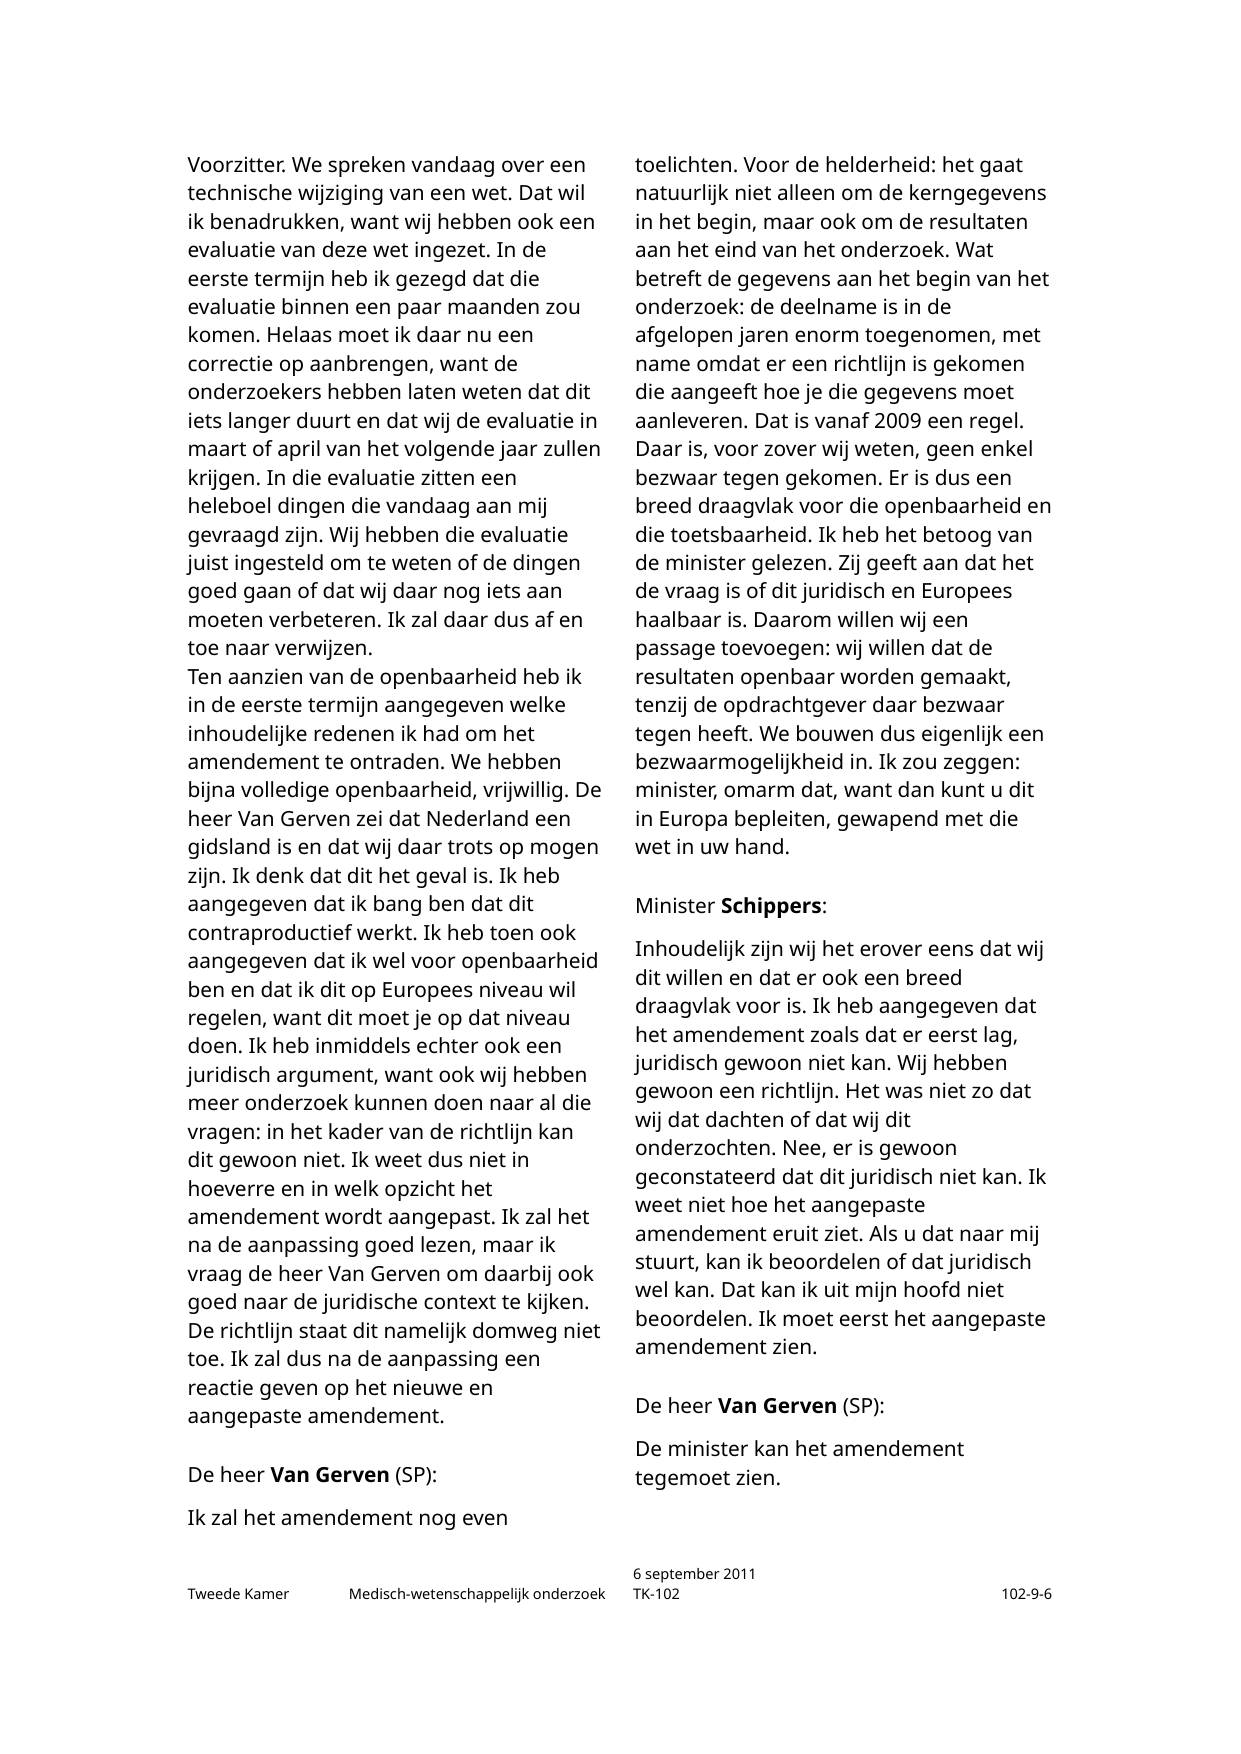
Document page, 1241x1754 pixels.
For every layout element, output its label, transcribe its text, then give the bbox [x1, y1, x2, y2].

text De heer Van Gerven (SP): [635, 1391, 1053, 1419]
text De heer Van Gerven (SP): [187, 1460, 605, 1488]
text Ik zal het amendement nog even [187, 1503, 605, 1532]
text Minister Schippers: [635, 891, 1053, 919]
text De minister kan het amendement tegemoet zien. [635, 1434, 1053, 1491]
text Ten aanzien van de openbaarheid heb ik in de eerste termijn aangegeven welke inhoudelijke redenen ik had om het amendement te ontraden. We hebben bijna volledige openbaarheid, vrijwillig. De heer Van Gerven zei dat Nederland een gidsland is en dat wij daar trots op mogen zijn. Ik denk dat dit het geval is. Ik heb aangegeven dat ik bang ben dat dit contraproductief werkt. Ik heb toen ook aangegeven dat ik wel voor openbaarheid ben en dat ik dit op Europees niveau wil regelen, want dit moet je op dat niveau doen. Ik heb inmiddels echter ook een juridisch argument, want ook wij hebben meer onderzoek kunnen doen naar al die vragen: in het kader van de richtlijn kan dit gewoon niet. Ik weet dus niet in hoeverre en in welk opzicht het amendement wordt aangepast. Ik zal het na de aanpassing goed lezen, maar ik vraag de heer Van Gerven om daarbij ook goed naar de juridische context te kijken. De richtlijn staat dit namelijk domweg niet toe. Ik zal dus na de aanpassing een reactie geven op het nieuwe en aangepaste amendement. [187, 662, 605, 1430]
text Inhoudelijk zijn wij het erover eens dat wij dit willen en dat er ook een breed draagvlak voor is. Ik heb aangegeven dat het amendement zoals dat er eerst lag, juridisch gewoon niet kan. Wij hebben gewoon een richtlijn. Het was niet zo dat wij dat dachten of dat wij dit onderzochten. Nee, er is gewoon geconstateerd dat dit juridisch niet kan. Ik weet niet hoe het aangepaste amendement eruit ziet. Als u dat naar mij stuurt, kan ik beoordelen of dat juridisch wel kan. Dat kan ik uit mijn hoofd niet beoordelen. Ik moet eerst het aangepaste amendement zien. [635, 934, 1053, 1361]
text toelichten. Voor de helderheid: het gaat natuurlijk niet alleen om de kerngegevens in het begin, maar ook om de resultaten aan het eind van het onderzoek. Wat betreft de gegevens aan het begin van het onderzoek: de deelname is in de afgelopen jaren enorm toegenomen, met name omdat er een richtlijn is gekomen die aangeeft hoe je die gegevens moet aanleveren. Dat is vanaf 2009 een regel. Daar is, voor zover wij weten, geen enkel bezwaar tegen gekomen. Er is dus een breed draagvlak voor die openbaarheid en die toetsbaarheid. Ik heb het betoog van de minister gelezen. Zij geeft aan dat het de vraag is of dit juridisch en Europees haalbaar is. Daarom willen wij een passage toevoegen: wij willen dat de resultaten openbaar worden gemaakt, tenzij de opdrachtgever daar bezwaar tegen heeft. We bouwen dus eigenlijk een bezwaarmogelijkheid in. Ik zou zeggen: minister, omarm dat, want dan kunt u dit in Europa bepleiten, gewapend met die wet in uw hand. [635, 150, 1053, 861]
text Voorzitter. We spreken vandaag over een technische wijziging van een wet. Dat wil ik benadrukken, want wij hebben ook een evaluatie van deze wet ingezet. In de eerste termijn heb ik gezegd dat die evaluatie binnen een paar maanden zou komen. Helaas moet ik daar nu een correctie op aanbrengen, want de onderzoekers hebben laten weten dat dit iets langer duurt en dat wij de evaluatie in maart of april van het volgende jaar zullen krijgen. In die evaluatie zitten een heleboel dingen die vandaag aan mij gevraagd zijn. Wij hebben die evaluatie juist ingesteld om te weten of de dingen goed gaan of dat wij daar nog iets aan moeten verbeteren. Ik zal daar dus af en toe naar verwijzen. [187, 150, 605, 662]
